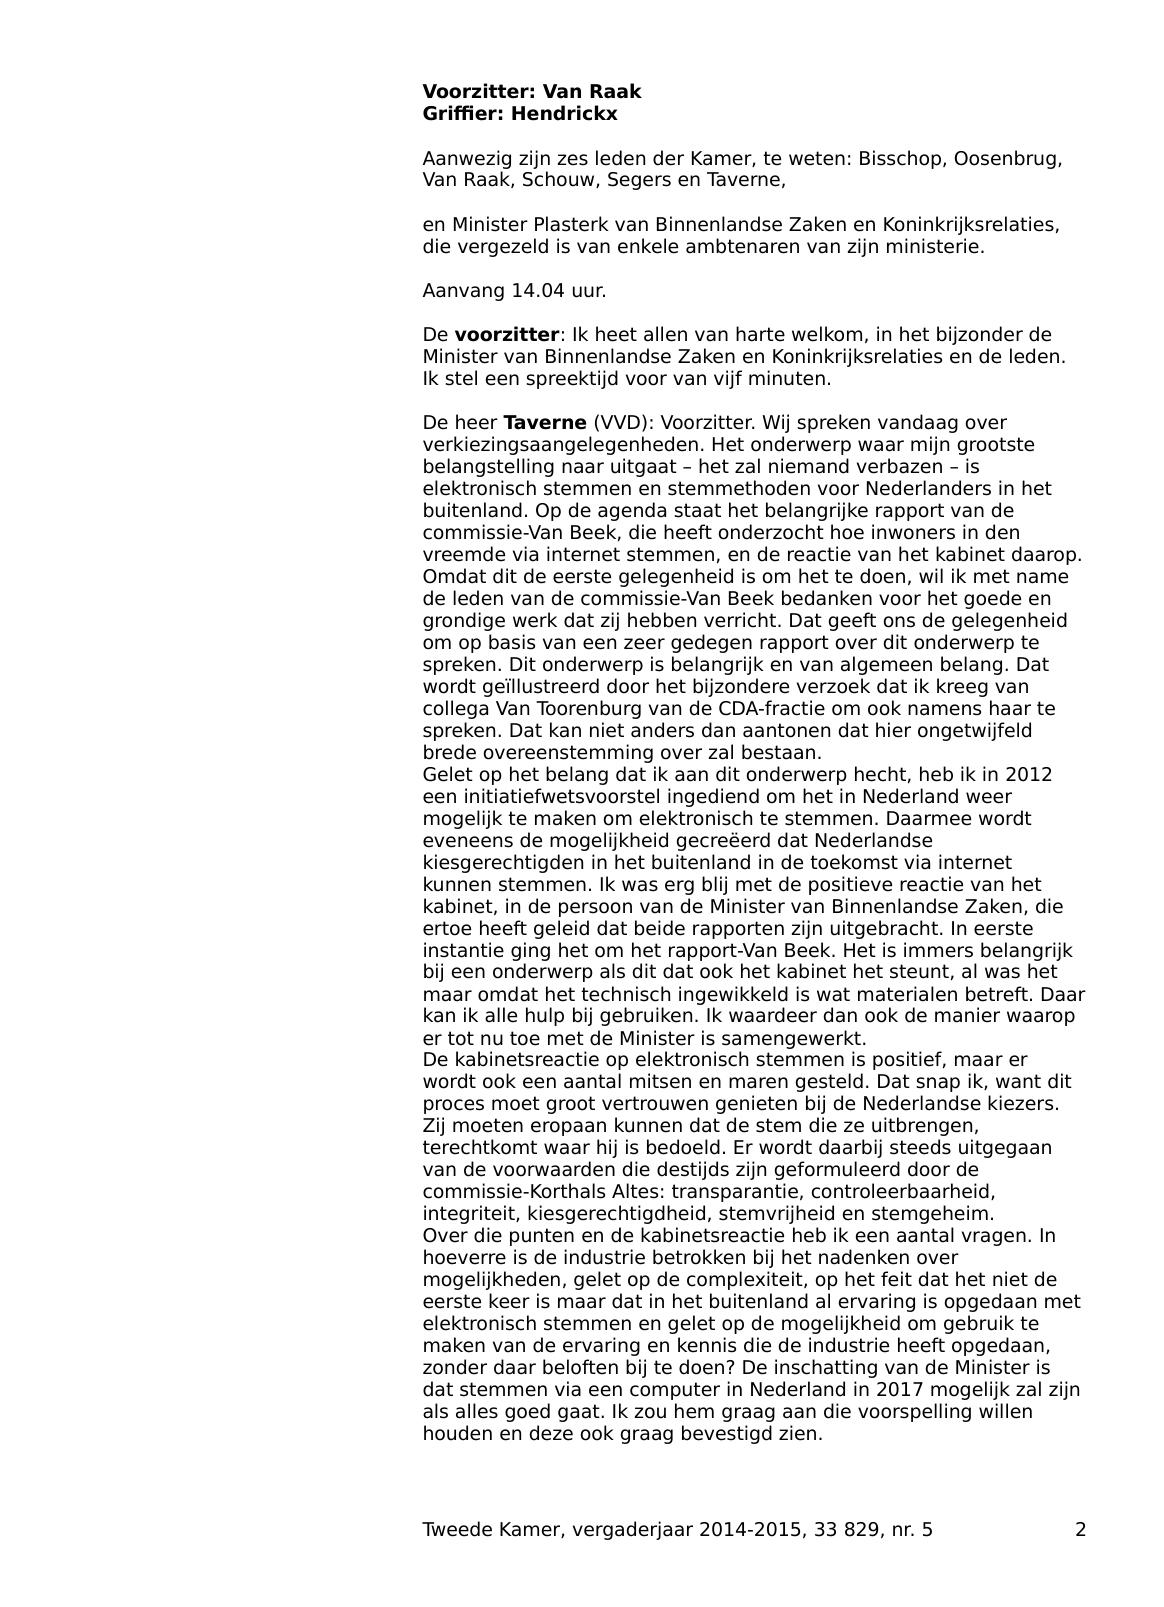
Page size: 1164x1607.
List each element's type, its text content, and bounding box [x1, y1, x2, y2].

text Aanwezig zijn zes leden der Kamer, te weten: Bisschop, Oosenbrug, Van Raak, Schouw, Segers en Taverne, [422, 147, 1087, 191]
text Aanvang 14.04 uur. [422, 280, 1087, 302]
text Voorzitter: Van Raak [422, 81, 1087, 103]
text Over die punten en de kabinetsreactie heb ik een aantal vragen. In hoeverre is de industrie betrokken bij het nadenken over mogelijkheden, gelet op de complexiteit, op het feit dat het niet de eerste keer is maar dat in het buitenland al ervaring is opgedaan met elektronisch stemmen en gelet op de mogelijkheid om gebruik te maken van de ervaring en kennis die de industrie heeft opgedaan, zonder daar beloften bij te doen? De inschatting van de Minister is dat stemmen via een computer in Nederland in 2017 mogelijk zal zijn als alles goed gaat. Ik zou hem graag aan die voorspelling willen houden en deze ook graag bevestigd zien. [422, 1225, 1087, 1445]
text Omdat dit de eerste gelegenheid is om het te doen, wil ik met name de leden van de commissie-Van Beek bedanken voor het goede en grondige werk dat zij hebben verricht. Dat geeft ons de gelegenheid om op basis van een zeer gedegen rapport over dit onderwerp te spreken. Dit onderwerp is belangrijk en van algemeen belang. Dat wordt geïllustreerd door het bijzondere verzoek dat ik kreeg van collega Van Toorenburg van de CDA-fractie om ook namens haar te spreken. Dat kan niet anders dan aantonen dat hier ongetwijfeld brede overeenstemming over zal bestaan. [422, 566, 1087, 764]
text De heer Taverne (VVD): Voorzitter. Wij spreken vandaag over verkiezingsaangelegenheden. Het onderwerp waar mijn grootste belangstelling naar uitgaat – het zal niemand verbazen – is elektronisch stemmen en stemmethoden voor Nederlanders in het buitenland. Op de agenda staat het belangrijke rapport van de commissie-Van Beek, die heeft onderzocht hoe inwoners in den vreemde via internet stemmen, en de reactie van het kabinet daarop. [422, 412, 1087, 566]
text De voorzitter: Ik heet allen van harte welkom, in het bijzonder de Minister van Binnenlandse Zaken en Koninkrijksrelaties en de leden. Ik stel een spreektijd voor van vijf minuten. [422, 324, 1087, 390]
text Gelet op het belang dat ik aan dit onderwerp hecht, heb ik in 2012 een initiatiefwetsvoorstel ingediend om het in Nederland weer mogelijk te maken om elektronisch te stemmen. Daarmee wordt eveneens de mogelijkheid gecreëerd dat Nederlandse kiesgerechtigden in het buitenland in de toekomst via internet kunnen stemmen. Ik was erg blij met de positieve reactie van het kabinet, in de persoon van de Minister van Binnenlandse Zaken, die ertoe heeft geleid dat beide rapporten zijn uitgebracht. In eerste instantie ging het om het rapport-Van Beek. Het is immers belangrijk bij een onderwerp als dit dat ook het kabinet het steunt, al was het maar omdat het technisch ingewikkeld is wat materialen betreft. Daar kan ik alle hulp bij gebruiken. Ik waardeer dan ook de manier waarop er tot nu toe met de Minister is samengewerkt. [422, 764, 1087, 1049]
text en Minister Plasterk van Binnenlandse Zaken en Koninkrijksrelaties, die vergezeld is van enkele ambtenaren van zijn ministerie. [422, 213, 1087, 257]
text De kabinetsreactie op elektronisch stemmen is positief, maar er wordt ook een aantal mitsen en maren gesteld. Dat snap ik, want dit proces moet groot vertrouwen genieten bij de Nederlandse kiezers. Zij moeten eropaan kunnen dat de stem die ze uitbrengen, terechtkomt waar hij is bedoeld. Er wordt daarbij steeds uitgegaan van de voorwaarden die destijds zijn geformuleerd door de commissie-Korthals Altes: transparantie, controleerbaarheid, integriteit, kiesgerechtigdheid, stemvrijheid en stemgeheim. [422, 1049, 1087, 1225]
text Griffier: Hendrickx [422, 103, 1087, 125]
